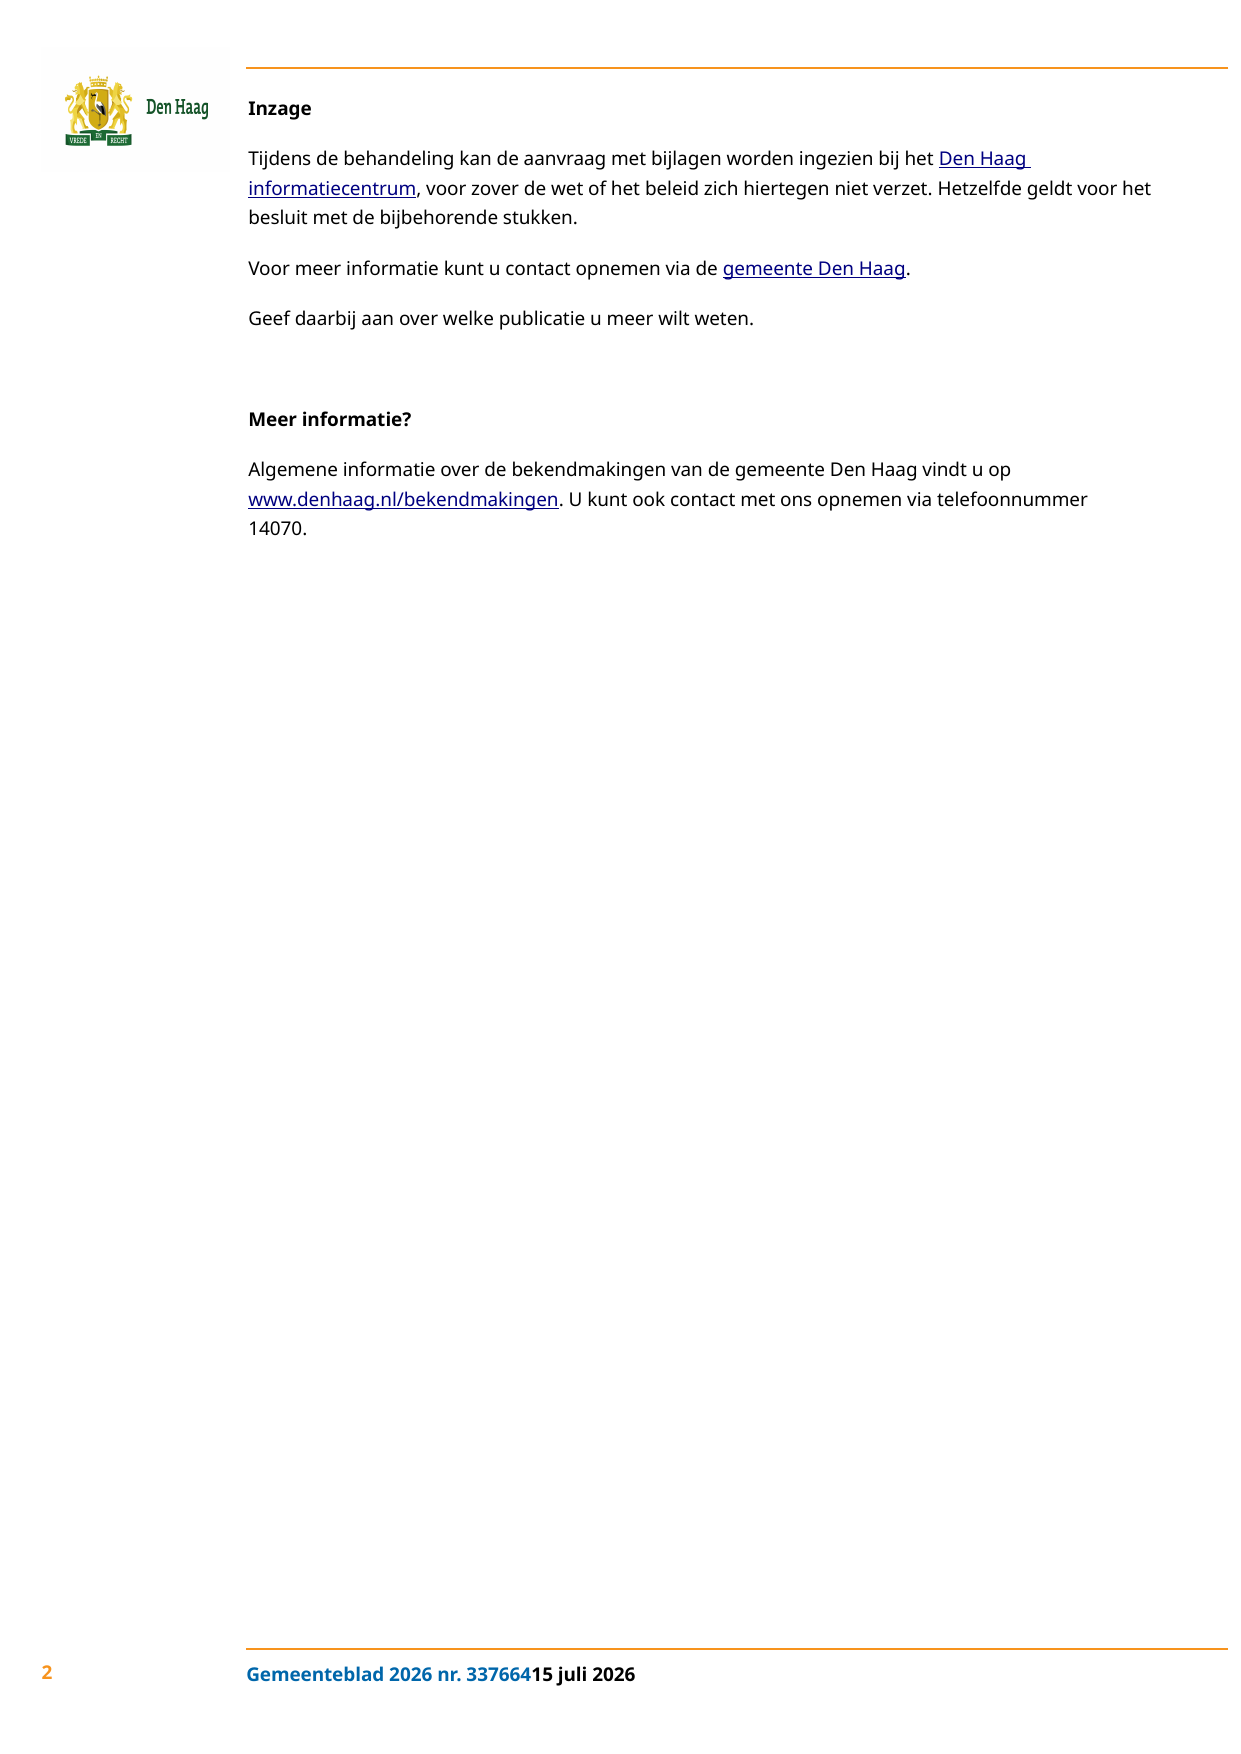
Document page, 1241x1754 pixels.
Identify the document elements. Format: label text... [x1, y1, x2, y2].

text Inzage [248, 95, 1152, 121]
text Voor meer informatie kunt u contact opnemen via de gemeente Den Haag. [248, 255, 1152, 281]
text Algemene informatie over de bekendmakingen van de gemeente Den Haag vindt u op www.denhaag.nl/bekendmakingen. U kunt ook contact met ons opnemen via telefoonnummer 14070. [248, 456, 1152, 541]
text Meer informatie? [248, 406, 1152, 432]
text Geef daarbij aan over welke publicatie u meer wilt weten. [248, 305, 1152, 331]
text Tijdens de behandeling kan de aanvraag met bijlagen worden ingezien bij het Den Haag informatiecentrum, voor zover de wet of het beleid zich hiertegen niet verzet. Hetzelfde geldt voor het besluit met de bijbehorende stukken. [248, 145, 1152, 230]
picture [41, 47, 231, 172]
